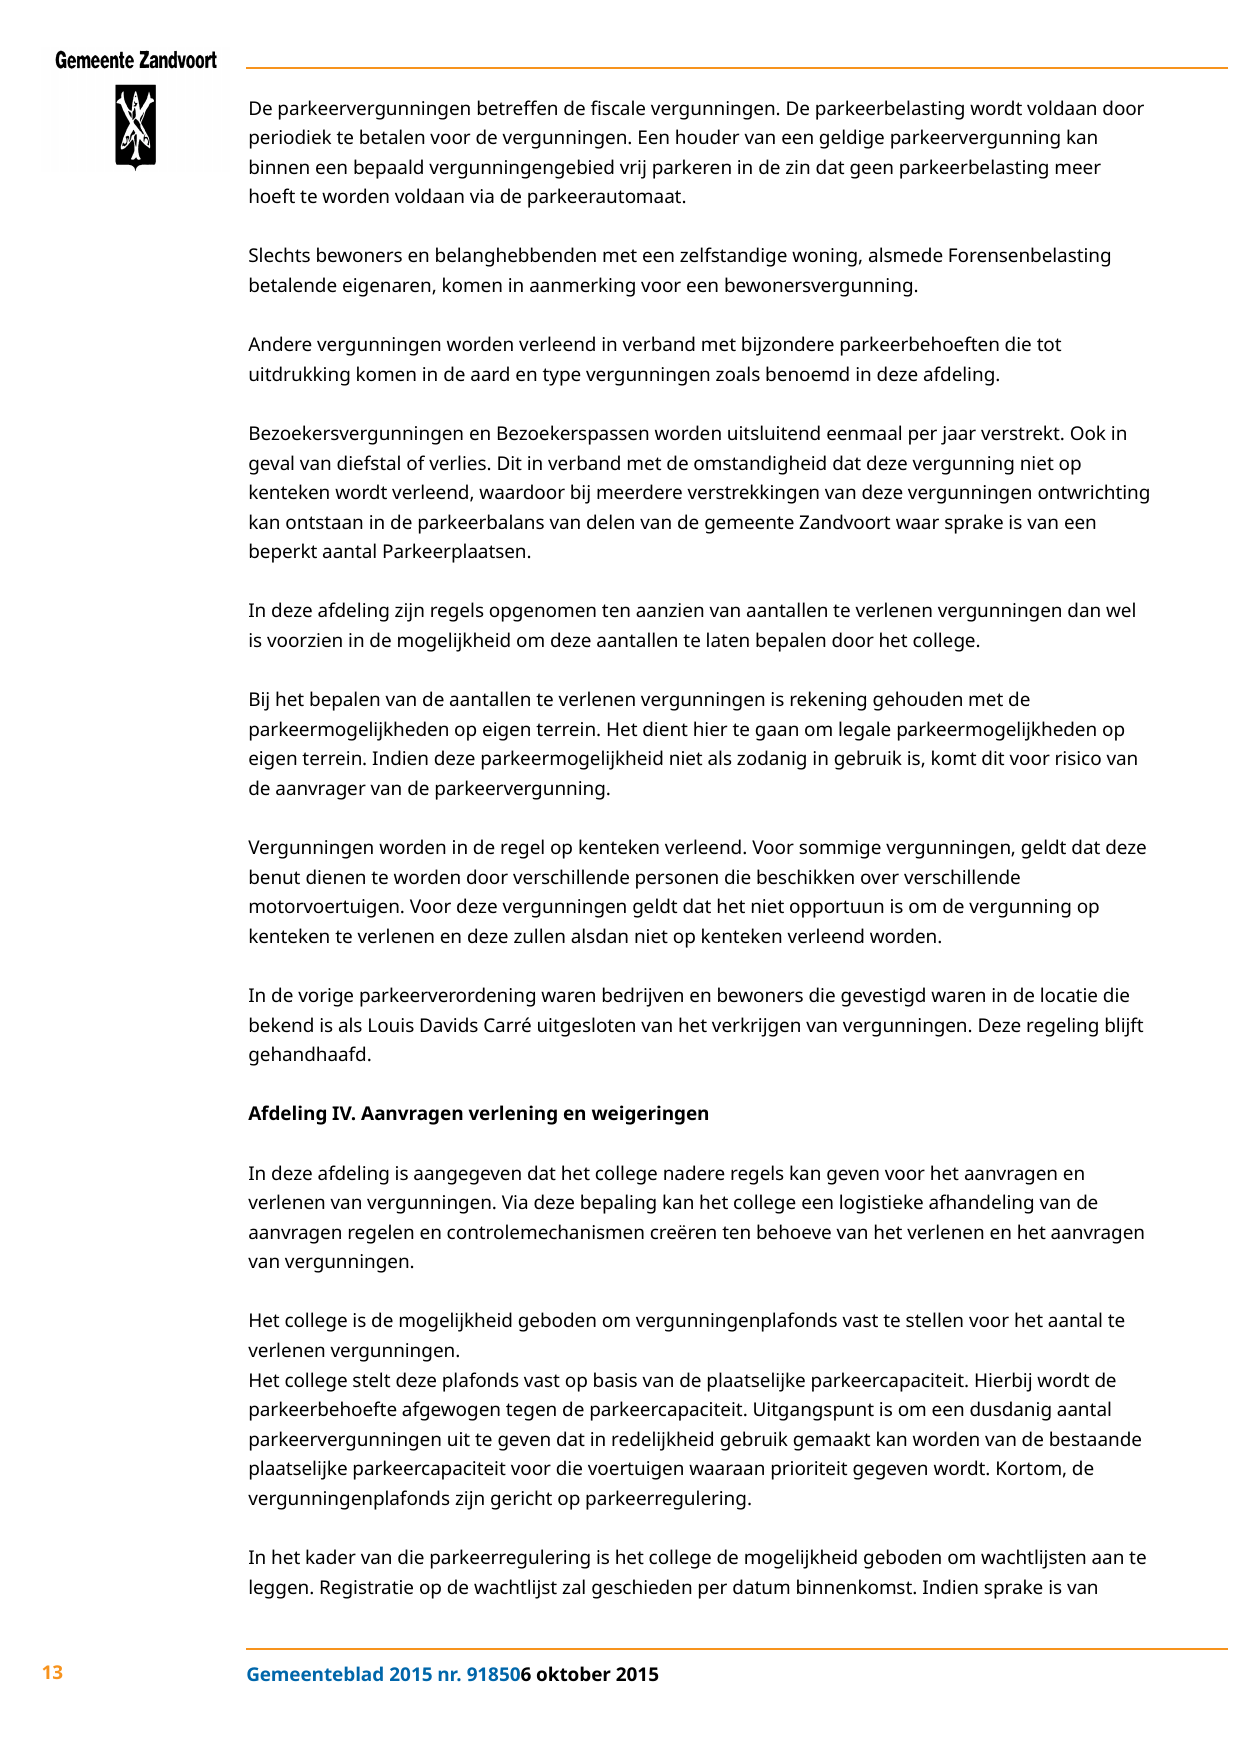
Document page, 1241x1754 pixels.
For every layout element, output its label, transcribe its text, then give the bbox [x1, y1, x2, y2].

text Het college stelt deze plafonds vast op basis van de plaatselijke parkeercapaciteit. Hierbij wordt de parkeerbehoefte afgewogen tegen de parkeercapaciteit. Uitgangspunt is om een dusdanig aantal parkeervergunningen uit te geven dat in redelijkheid gebruik gemaakt kan worden van de bestaande plaatselijke parkeercapaciteit voor die voertuigen waaraan prioriteit gegeven wordt. Kortom, de vergunningenplafonds zijn gericht op parkeerregulering. [248, 1367, 1152, 1511]
text In de vorige parkeerverordening waren bedrijven en bewoners die gevestigd waren in de locatie die bekend is als Louis Davids Carré uitgesloten van het verkrijgen van vergunningen. Deze regeling blijft gehandhaafd. [248, 982, 1152, 1067]
text Vergunningen worden in de regel op kenteken verleend. Voor sommige vergunningen, geldt dat deze benut dienen te worden door verschillende personen die beschikken over verschillende motorvoertuigen. Voor deze vergunningen geldt dat het niet opportuun is om de vergunning op kenteken te verlenen en deze zullen alsdan niet op kenteken verleend worden. [248, 834, 1152, 949]
picture [41, 47, 231, 172]
text Bij het bepalen van de aantallen te verlenen vergunningen is rekening gehouden met de parkeermogelijkheden op eigen terrein. Het dient hier te gaan om legale parkeermogelijkheden op eigen terrein. Indien deze parkeermogelijkheid niet als zodanig in gebruik is, komt dit voor risico van de aanvrager van de parkeervergunning. [248, 686, 1152, 801]
text Bezoekersvergunningen en Bezoekerspassen worden uitsluitend eenmaal per jaar verstrekt. Ook in geval van diefstal of verlies. Dit in verband met de omstandigheid dat deze vergunning niet op kenteken wordt verleend, waardoor bij meerdere verstrekkingen van deze vergunningen ontwrichting kan ontstaan in de parkeerbalans van delen van de gemeente Zandvoort waar sprake is van een beperkt aantal Parkeerplaatsen. [248, 420, 1152, 564]
text In deze afdeling is aangegeven dat het college nadere regels kan geven voor het aanvragen en verlenen van vergunningen. Via deze bepaling kan het college een logistieke afhandeling van de aanvragen regelen en controlemechanismen creëren ten behoeve van het verlenen en het aanvragen van vergunningen. [248, 1160, 1152, 1274]
text Afdeling IV. Aanvragen verlening en weigeringen [248, 1101, 1152, 1126]
text In deze afdeling zijn regels opgenomen ten aanzien van aantallen te verlenen vergunningen dan wel is voorzien in de mogelijkheid om deze aantallen te laten bepalen door het college. [248, 598, 1152, 653]
text Andere vergunningen worden verleend in verband met bijzondere parkeerbehoeften die tot uitdrukking komen in de aard en type vergunningen zoals benoemd in deze afdeling. [248, 331, 1152, 387]
text Het college is de mogelijkheid geboden om vergunningenplafonds vast te stellen voor het aantal te verlenen vergunningen. [248, 1308, 1152, 1363]
text In het kader van die parkeerregulering is het college de mogelijkheid geboden om wachtlijsten aan te leggen. Registratie op de wachtlijst zal geschieden per datum binnenkomst. Indien sprake is van [248, 1544, 1152, 1600]
text Slechts bewoners en belanghebbenden met een zelfstandige woning, alsmede Forensenbelasting betalende eigenaren, komen in aanmerking voor een bewonersvergunning. [248, 243, 1152, 298]
text De parkeervergunningen betreffen de fiscale vergunningen. De parkeerbelasting wordt voldaan door periodiek te betalen voor de vergunningen. Een houder van een geldige parkeervergunning kan binnen een bepaald vergunningengebied vrij parkeren in de zin dat geen parkeerbelasting meer hoeft te worden voldaan via de parkeerautomaat. [248, 95, 1152, 209]
